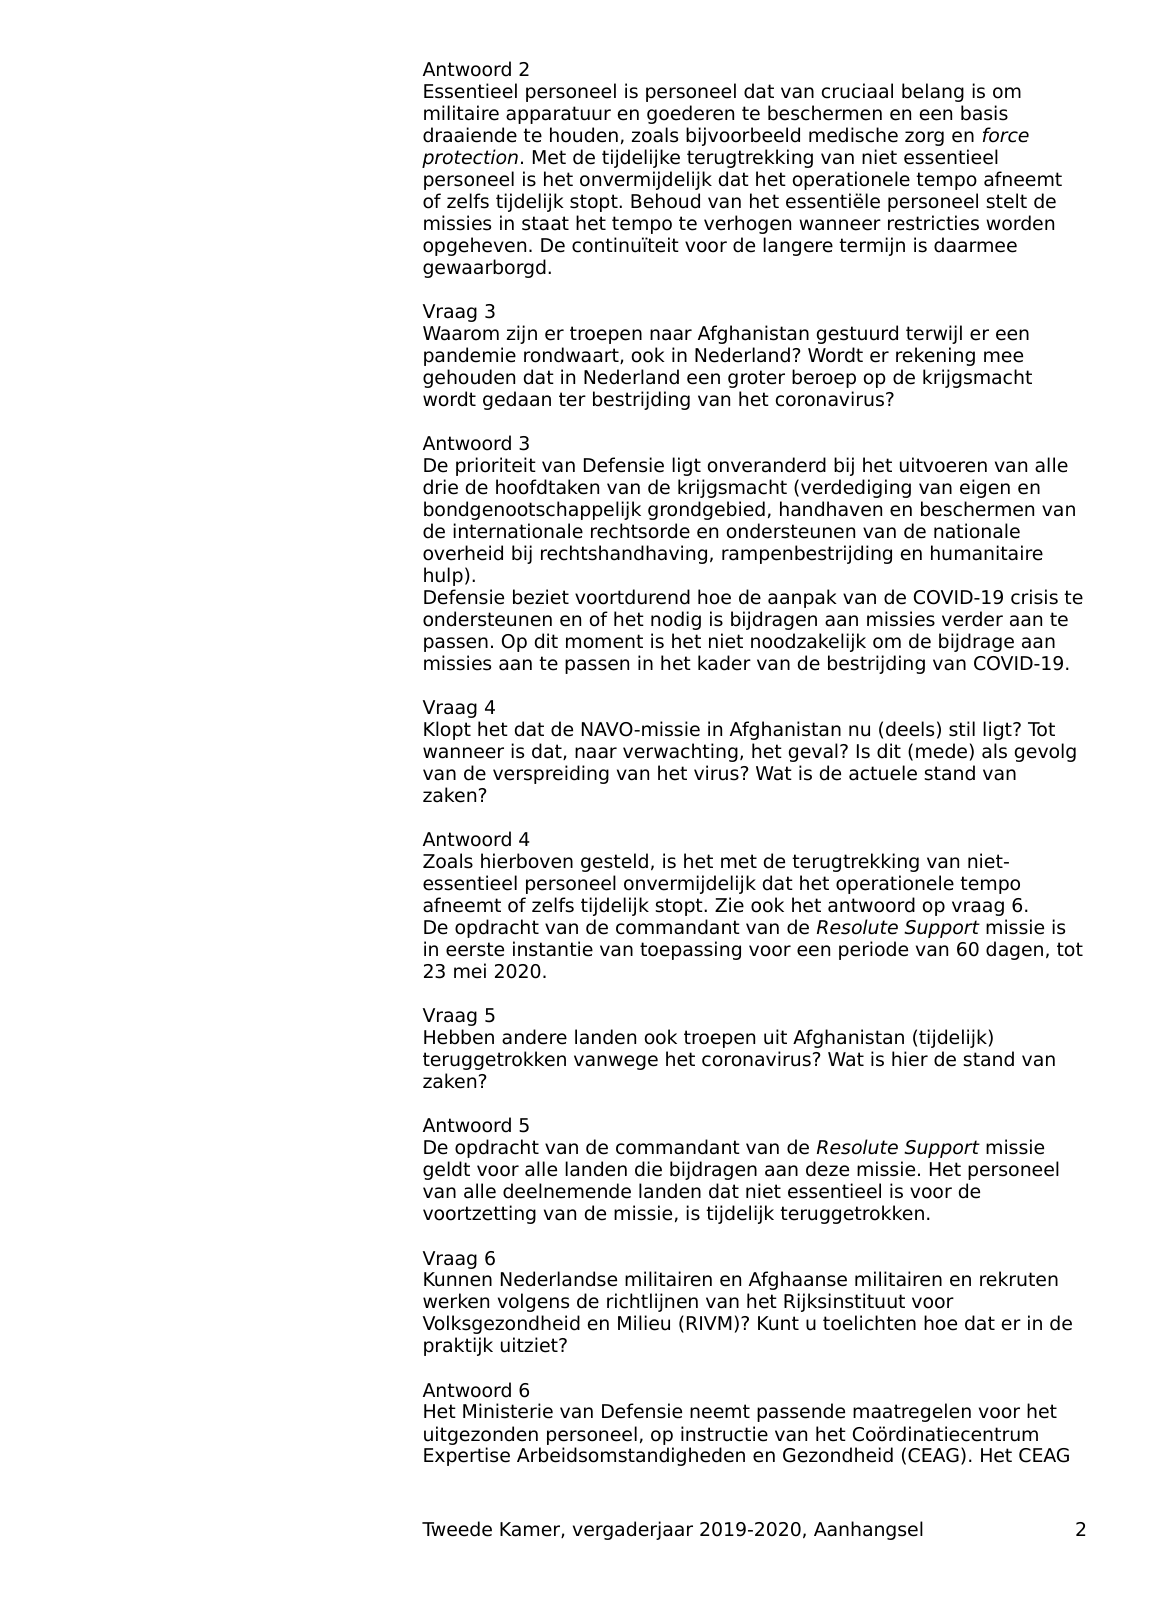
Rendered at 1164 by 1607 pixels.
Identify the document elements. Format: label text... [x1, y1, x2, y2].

text Vraag 6 [422, 1247, 1087, 1269]
text Antwoord 4 [422, 829, 1087, 851]
text Antwoord 6 [422, 1379, 1087, 1401]
text De opdracht van de commandant van de Resolute Support missie is in eerste instantie van toepassing voor een periode van 60 dagen, tot 23 mei 2020. [422, 917, 1087, 983]
text Kunnen Nederlandse militairen en Afghaanse militairen en rekruten werken volgens de richtlijnen van het Rijksinstituut voor Volksgezondheid en Milieu (RIVM)? Kunt u toelichten hoe dat er in de praktijk uitziet? [422, 1269, 1087, 1357]
text Waarom zijn er troepen naar Afghanistan gestuurd terwijl er een pandemie rondwaart, ook in Nederland? Wordt er rekening mee gehouden dat in Nederland een groter beroep op de krijgsmacht wordt gedaan ter bestrijding van het coronavirus? [422, 323, 1087, 411]
text Defensie beziet voortdurend hoe de aanpak van de COVID-19 crisis te ondersteunen en of het nodig is bijdragen aan missies verder aan te passen. Op dit moment is het niet noodzakelijk om de bijdrage aan missies aan te passen in het kader van de bestrijding van COVID-19. [422, 587, 1087, 675]
text De opdracht van de commandant van de Resolute Support missie geldt voor alle landen die bijdragen aan deze missie. Het personeel van alle deelnemende landen dat niet essentieel is voor de voortzetting van de missie, is tijdelijk teruggetrokken. [422, 1137, 1087, 1225]
text Het Ministerie van Defensie neemt passende maatregelen voor het uitgezonden personeel, op instructie van het Coördinatiecentrum Expertise Arbeidsomstandigheden en Gezondheid (CEAG). Het CEAG [422, 1401, 1087, 1467]
text Zoals hierboven gesteld, is het met de terugtrekking van niet-essentieel personeel onvermijdelijk dat het operationele tempo afneemt of zelfs tijdelijk stopt. Zie ook het antwoord op vraag 6. [422, 851, 1087, 917]
text Vraag 4 [422, 697, 1087, 719]
text Antwoord 2 [422, 59, 1087, 81]
text Antwoord 5 [422, 1115, 1087, 1137]
text Vraag 5 [422, 1005, 1087, 1027]
text Klopt het dat de NAVO-missie in Afghanistan nu (deels) stil ligt? Tot wanneer is dat, naar verwachting, het geval? Is dit (mede) als gevolg van de verspreiding van het virus? Wat is de actuele stand van zaken? [422, 719, 1087, 807]
text Essentieel personeel is personeel dat van cruciaal belang is om militaire apparatuur en goederen te beschermen en een basis draaiende te houden, zoals bijvoorbeeld medische zorg en force protection. Met de tijdelijke terugtrekking van niet essentieel personeel is het onvermijdelijk dat het operationele tempo afneemt of zelfs tijdelijk stopt. Behoud van het essentiële personeel stelt de missies in staat het tempo te verhogen wanneer restricties worden opgeheven. De continuïteit voor de langere termijn is daarmee gewaarborgd. [422, 81, 1087, 279]
text Vraag 3 [422, 301, 1087, 323]
text Hebben andere landen ook troepen uit Afghanistan (tijdelijk) teruggetrokken vanwege het coronavirus? Wat is hier de stand van zaken? [422, 1027, 1087, 1093]
text De prioriteit van Defensie ligt onveranderd bij het uitvoeren van alle drie de hoofdtaken van de krijgsmacht (verdediging van eigen en bondgenootschappelijk grondgebied, handhaven en beschermen van de internationale rechtsorde en ondersteunen van de nationale overheid bij rechtshandhaving, rampenbestrijding en humanitaire hulp). [422, 455, 1087, 587]
text Antwoord 3 [422, 433, 1087, 455]
